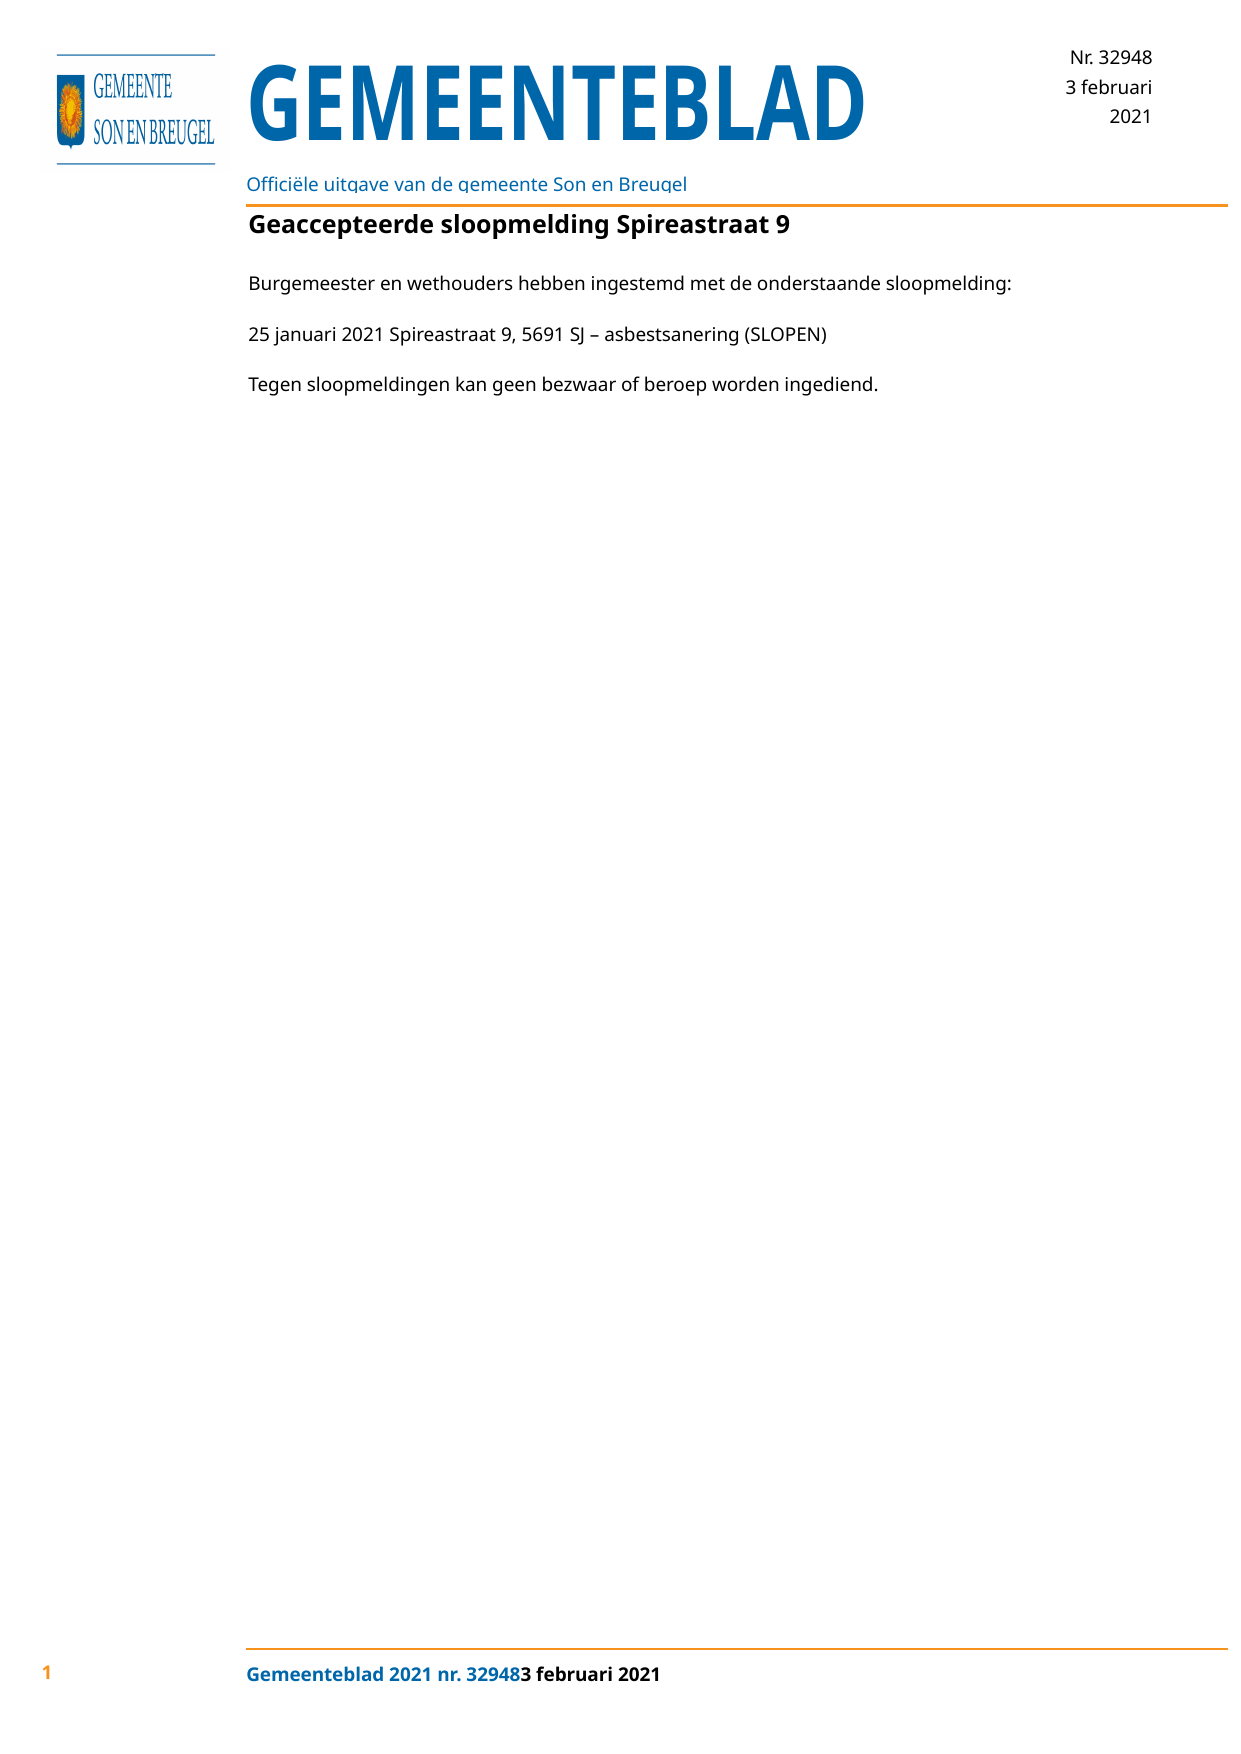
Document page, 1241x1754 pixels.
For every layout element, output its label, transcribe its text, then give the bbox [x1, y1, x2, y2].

picture [41, 47, 231, 172]
text Burgemeester en wethouders hebben ingestemd met de onderstaande sloopmelding: [248, 270, 1152, 296]
text 25 januari 2021 Spireastraat 9, 5691 SJ – asbestsanering (SLOPEN) [248, 321, 1152, 346]
text Geaccepteerde sloopmelding Spireastraat 9 [248, 207, 1152, 241]
text Tegen sloopmeldingen kan geen bezwaar of beroep worden ingediend. [248, 371, 1152, 397]
